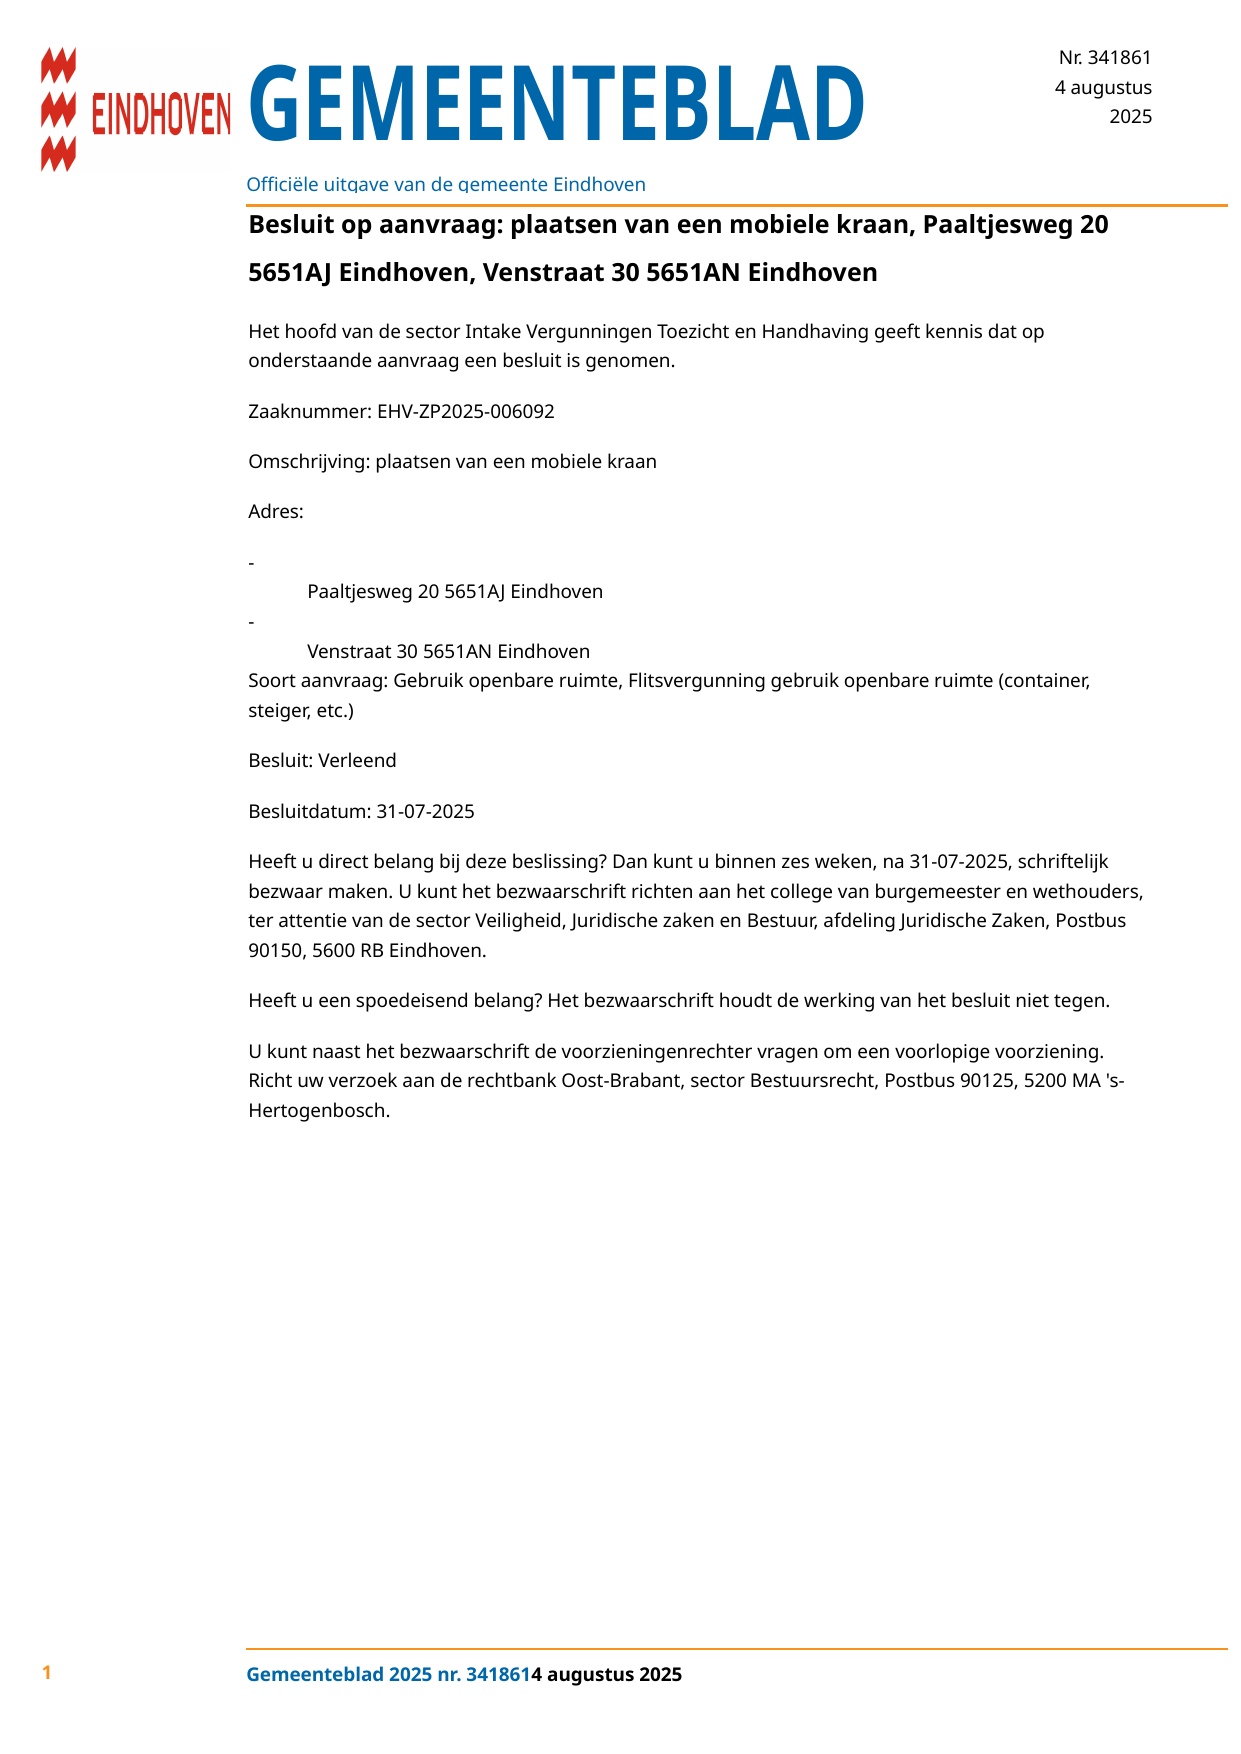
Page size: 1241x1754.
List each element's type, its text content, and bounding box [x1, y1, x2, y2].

list Paaltjesweg 20 5651AJ Eindhoven [248, 579, 1152, 604]
text Zaaknummer: EHV-ZP2025-006092 [248, 398, 1152, 424]
text Adres: [248, 499, 1152, 524]
text Besluit: Verleend [248, 747, 1152, 773]
text Besluit op aanvraag: plaatsen van een mobiele kraan, Paaltjesweg 20 5651AJ Eindhoven, Venstraat 30 5651AN Eindhoven [248, 207, 1152, 288]
text U kunt naast het bezwaarschrift de voorzieningenrechter vragen om een voorlopige voorziening. Richt uw verzoek aan de rechtbank Oost-Brabant, sector Bestuursrecht, Postbus 90125, 5200 MA 's-Hertogenbosch. [248, 1038, 1152, 1123]
text Het hoofd van de sector Intake Vergunningen Toezicht en Handhaving geeft kennis dat op onderstaande aanvraag een besluit is genomen. [248, 318, 1152, 373]
text Omschrijving: plaatsen van een mobiele kraan [248, 448, 1152, 474]
text Besluitdatum: 31-07-2025 [248, 798, 1152, 824]
text Heeft u een spoedeisend belang? Het bezwaarschrift houdt de werking van het besluit niet tegen. [248, 987, 1152, 1013]
picture [41, 47, 231, 172]
text Heeft u direct belang bij deze beslissing? Dan kunt u binnen zes weken, na 31-07-2025, schriftelijk bezwaar maken. U kunt het bezwaarschrift richten aan het college van burgemeester en wethouders, ter attentie van de sector Veiligheid, Juridische zaken en Bestuur, afdeling Juridische Zaken, Postbus 90150, 5600 RB Eindhoven. [248, 848, 1152, 963]
text Soort aanvraag: Gebruik openbare ruimte, Flitsvergunning gebruik openbare ruimte (container, steiger, etc.) [248, 667, 1152, 723]
list Venstraat 30 5651AN Eindhoven [248, 638, 1152, 664]
